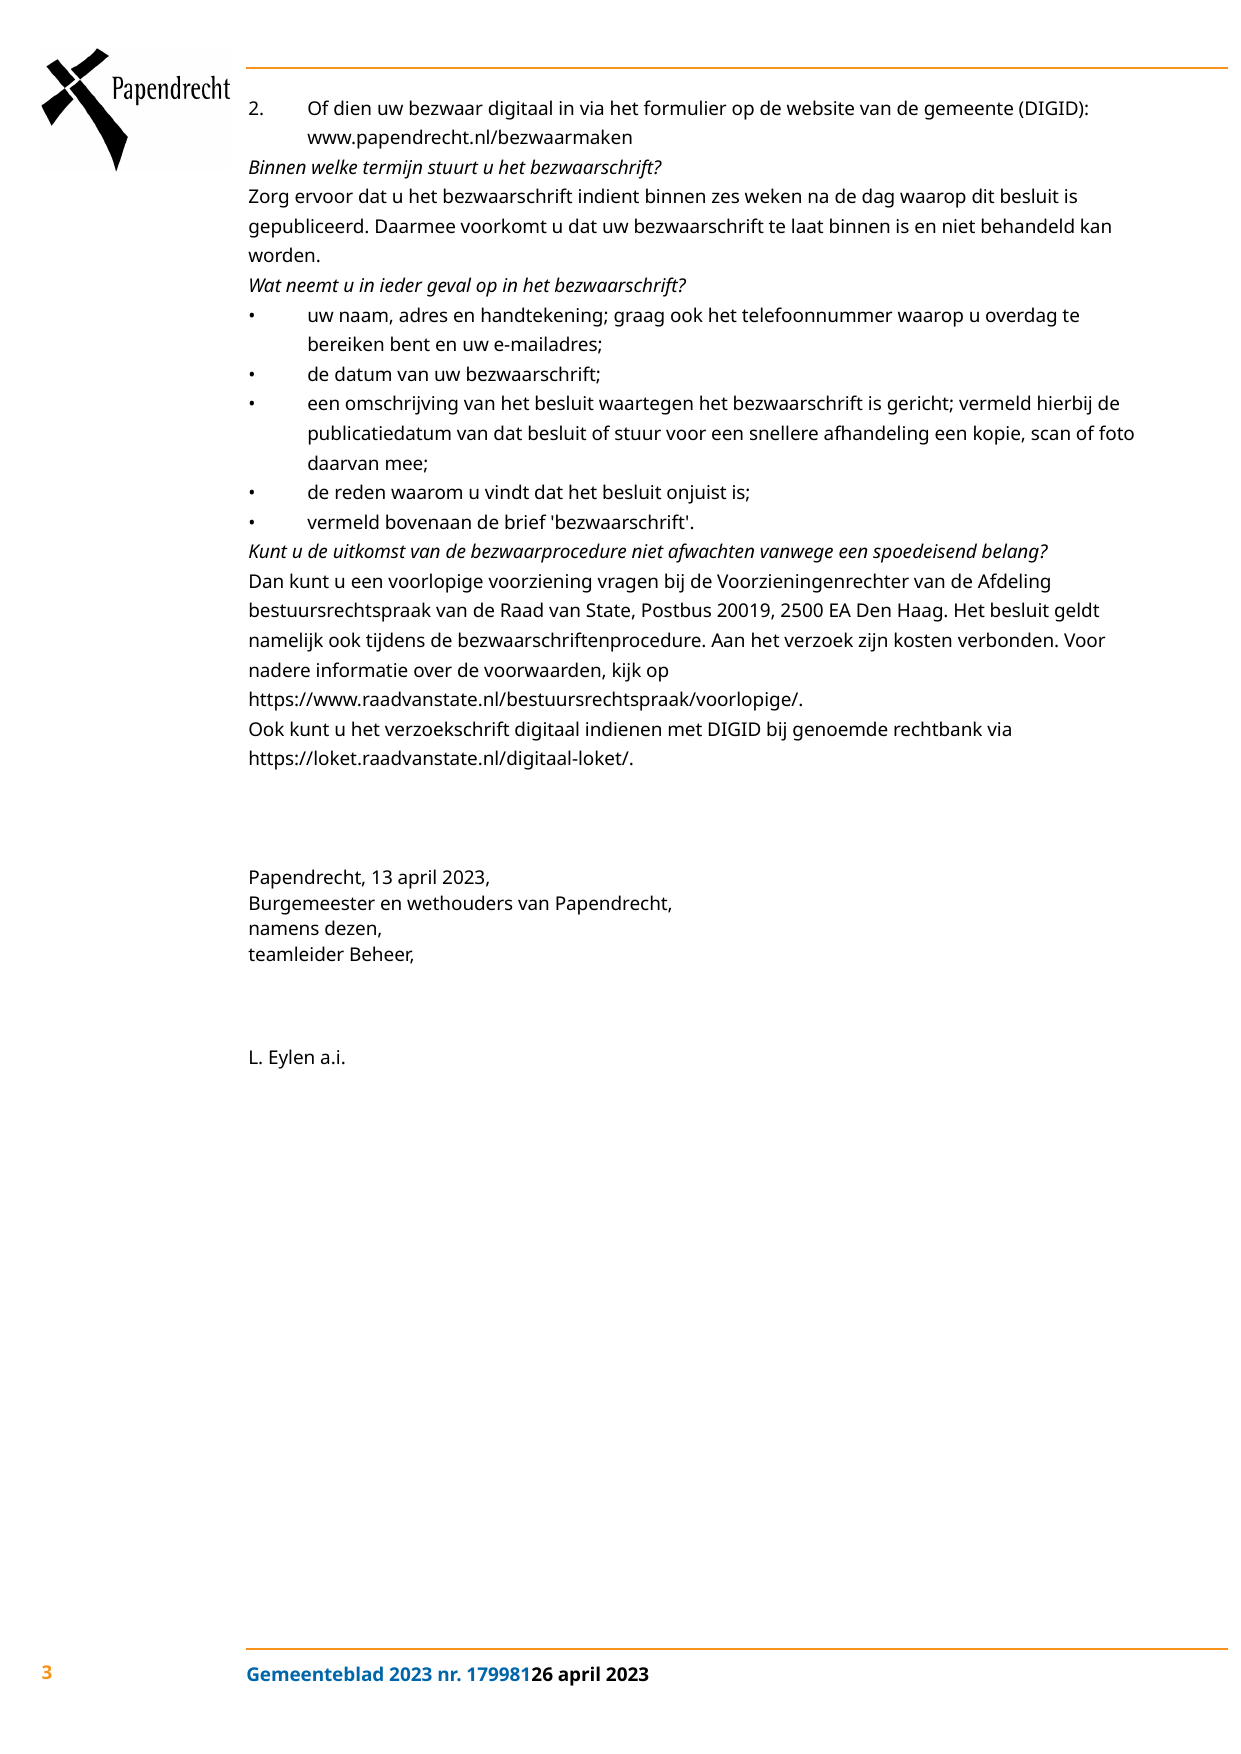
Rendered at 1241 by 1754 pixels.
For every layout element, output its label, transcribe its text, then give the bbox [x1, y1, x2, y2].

list vermeld bovenaan de brief 'bezwaarschrift'. [248, 509, 1152, 535]
text Ook kunt u het verzoekschrift digitaal indienen met DIGID bij genoemde rechtbank via https://loket.raadvanstate.nl/digitaal-loket/. [248, 716, 1152, 771]
list de reden waarom u vindt dat het besluit onjuist is; [248, 479, 1152, 505]
text Kunt u de uitkomst van de bezwaarprocedure niet afwachten vanwege een spoedeisend belang? [248, 538, 1152, 564]
text L. Eylen a.i. [248, 1044, 1152, 1070]
text Dan kunt u een voorlopige voorziening vragen bij de Voorzieningenrechter van de Afdeling bestuursrechtspraak van de Raad van State, Postbus 20019, 2500 EA Den Haag. Het besluit geldt namelijk ook tijdens de bezwaarschriftenprocedure. Aan het verzoek zijn kosten verbonden. Voor nadere informatie over de voorwaarden, kijk op https://www.raadvanstate.nl/bestuursrechtspraak/voorlopige/. [248, 568, 1152, 712]
text Zorg ervoor dat u het bezwaarschrift indient binnen zes weken na de dag waarop dit besluit is gepubliceerd. Daarmee voorkomt u dat uw bezwaarschrift te laat binnen is en niet behandeld kan worden. [248, 183, 1152, 268]
list de datum van uw bezwaarschrift; [248, 361, 1152, 387]
picture [41, 47, 231, 172]
list uw naam, adres en handtekening; graag ook het telefoonnummer waarop u overdag te bereiken bent en uw e-mailadres; [248, 302, 1152, 357]
list Of dien uw bezwaar digitaal in via het formulier op de website van de gemeente (DIGID): www.papendrecht.nl/bezwaarmaken [248, 95, 1152, 150]
text Binnen welke termijn stuurt u het bezwaarschrift? [248, 154, 1152, 180]
text Papendrecht, 13 april 2023, [248, 864, 1152, 890]
text Wat neemt u in ieder geval op in het bezwaarschrift? [248, 272, 1152, 298]
text namens dezen, [248, 915, 1152, 941]
text teamleider Beheer, [248, 941, 1152, 967]
text Burgemeester en wethouders van Papendrecht, [248, 890, 1152, 915]
list een omschrijving van het besluit waartegen het bezwaarschrift is gericht; vermeld hierbij de publicatiedatum van dat besluit of stuur voor een snellere afhandeling een kopie, scan of foto daarvan mee; [248, 391, 1152, 476]
